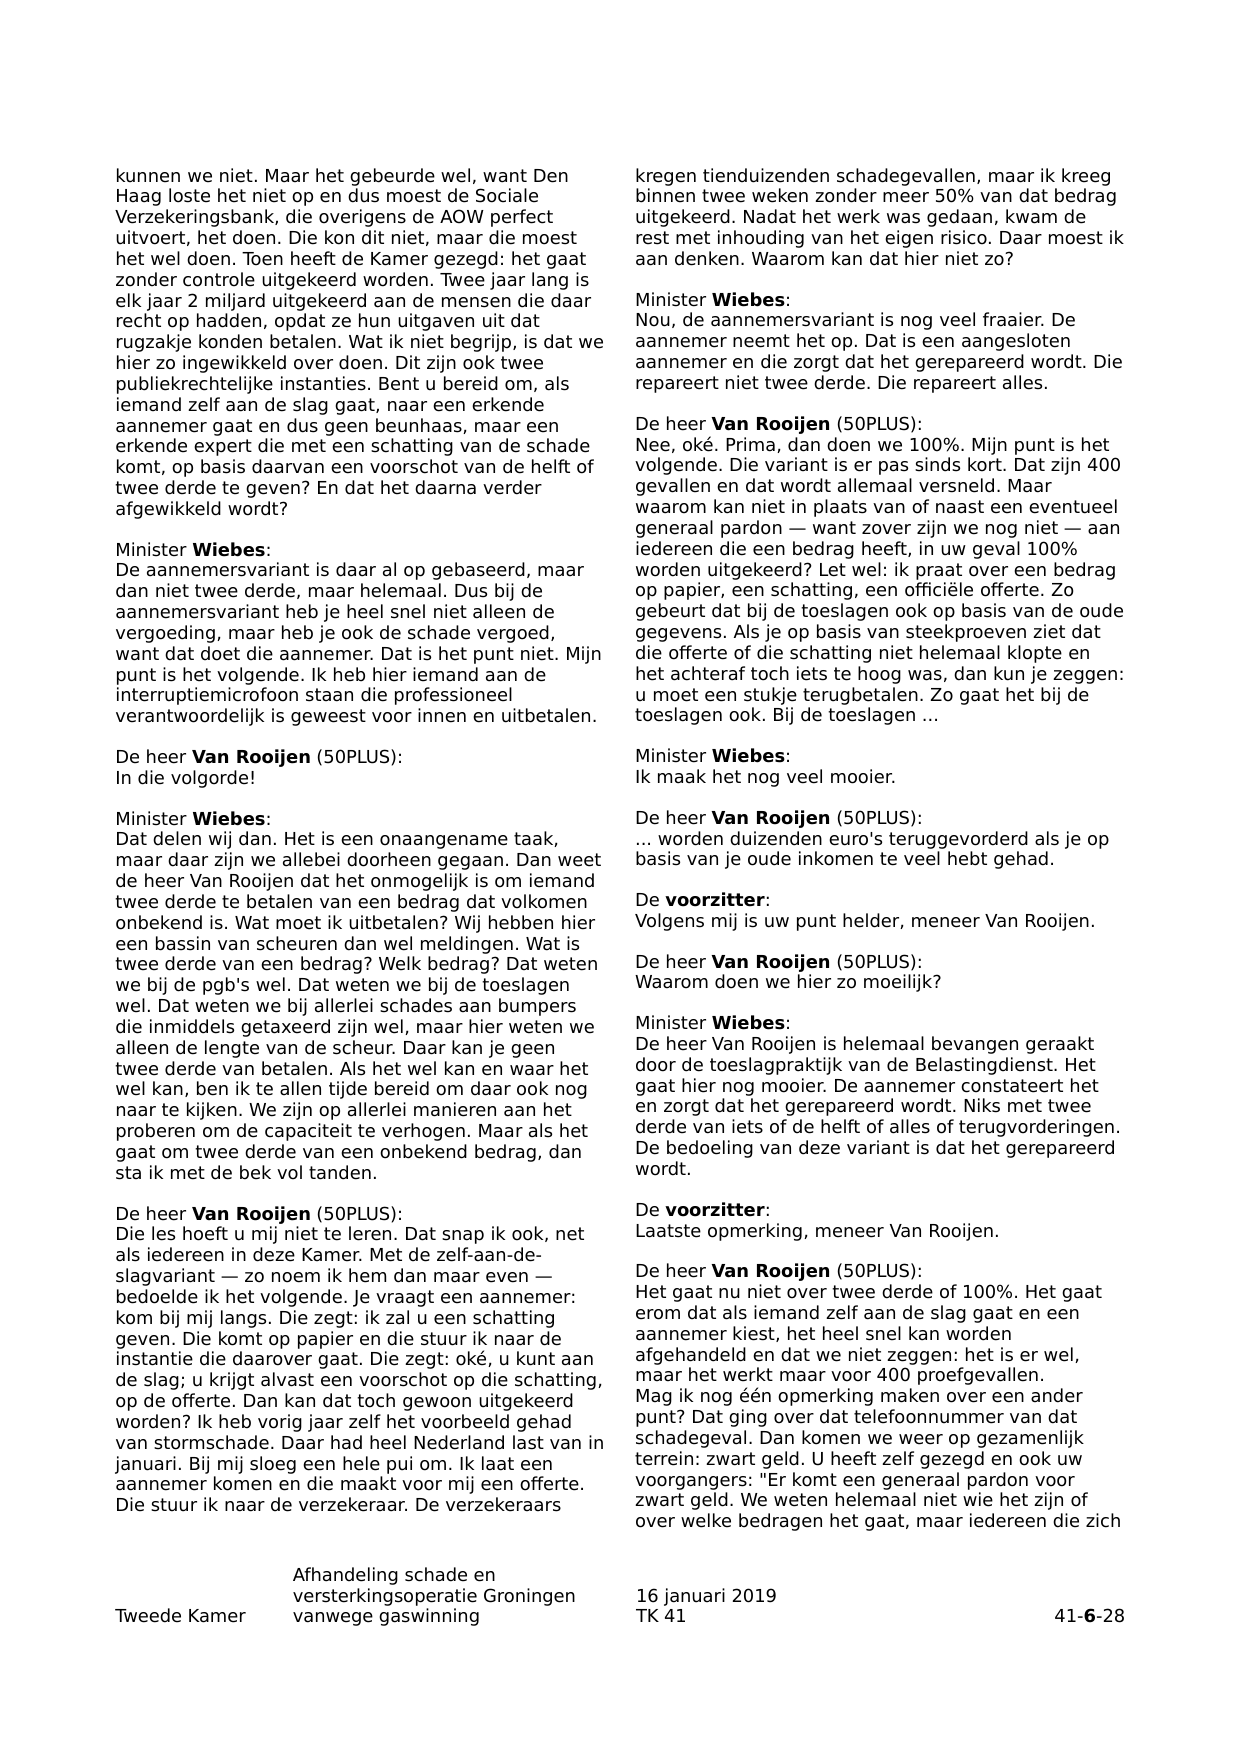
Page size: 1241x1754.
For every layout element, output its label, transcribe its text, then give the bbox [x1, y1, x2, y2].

text De voorzitter: [635, 1199, 1125, 1220]
text De aannemersvariant is daar al op gebaseerd, maar dan niet twee derde, maar helemaal. Dus bij de aannemersvariant heb je heel snel niet alleen de vergoeding, maar heb je ook de schade vergoed, want dat doet die aannemer. Dat is het punt niet. Mijn punt is het volgende. Ik heb hier iemand aan de interruptiemicrofoon staan die professioneel verantwoordelijk is geweest voor innen en uitbetalen. [115, 560, 605, 727]
text De heer Van Rooijen (50PLUS): [635, 1261, 1125, 1282]
text Minister Wiebes: [635, 289, 1125, 310]
text Het gaat nu niet over twee derde of 100%. Het gaat erom dat als iemand zelf aan de slag gaat en een aannemer kiest, het heel snel kan worden afgehandeld en dat we niet zeggen: het is er wel, maar het werkt maar voor 400 proefgevallen. [635, 1282, 1125, 1386]
text Mag ik nog één opmerking maken over een ander punt? Dat ging over dat telefoonnummer van dat schadegeval. Dan komen we weer op gezamenlijk terrein: zwart geld. U heeft zelf gezegd en ook uw voorgangers: "Er komt een generaal pardon voor zwart geld. We weten helemaal niet wie het zijn of over welke bedragen het gaat, maar iedereen die zich [635, 1386, 1125, 1532]
text In die volgorde! [115, 768, 605, 788]
text Nee, oké. Prima, dan doen we 100%. Mijn punt is het volgende. Die variant is er pas sinds kort. Dat zijn 400 gevallen en dat wordt allemaal versneld. Maar waarom kan niet in plaats van of naast een eventueel generaal pardon — want zover zijn we nog niet — aan iedereen die een bedrag heeft, in uw geval 100% worden uitgekeerd? Let wel: ik praat over een bedrag op papier, een schatting, een officiële offerte. Zo gebeurt dat bij de toeslagen ook op basis van de oude gegevens. Als je op basis van steekproeven ziet dat die offerte of die schatting niet helemaal klopte en het achteraf toch iets te hoog was, dan kun je zeggen: u moet een stukje terugbetalen. Zo gaat het bij de toeslagen ook. Bij de toeslagen ... [635, 434, 1125, 726]
text De heer Van Rooijen (50PLUS): [635, 951, 1125, 972]
text Dat delen wij dan. Het is een onaangename taak, maar daar zijn we allebei doorheen gegaan. Dan weet de heer Van Rooijen dat het onmogelijk is om iemand twee derde te betalen van een bedrag dat volkomen onbekend is. Wat moet ik uitbetalen? Wij hebben hier een bassin van scheuren dan wel meldingen. Wat is twee derde van een bedrag? Welk bedrag? Dat weten we bij de pgb's wel. Dat weten we bij de toeslagen wel. Dat weten we bij allerlei schades aan bumpers die inmiddels getaxeerd zijn wel, maar hier weten we alleen de lengte van de scheur. Daar kan je geen twee derde van betalen. Als het wel kan en waar het wel kan, ben ik te allen tijde bereid om daar ook nog naar te kijken. We zijn op allerlei manieren aan het proberen om de capaciteit te verhogen. Maar als het gaat om twee derde van een onbekend bedrag, dan sta ik met de bek vol tanden. [115, 829, 605, 1183]
text Waarom doen we hier zo moeilijk? [635, 972, 1125, 993]
text kunnen we niet. Maar het gebeurde wel, want Den Haag loste het niet op en dus moest de Sociale Verzekeringsbank, die overigens de AOW perfect uitvoert, het doen. Die kon dit niet, maar die moest het wel doen. Toen heeft de Kamer gezegd: het gaat zonder controle uitgekeerd worden. Twee jaar lang is elk jaar 2 miljard uitgekeerd aan de mensen die daar recht op hadden, opdat ze hun uitgaven uit dat rugzakje konden betalen. Wat ik niet begrijp, is dat we hier zo ingewikkeld over doen. Dit zijn ook twee publiekrechtelijke instanties. Bent u bereid om, als iemand zelf aan de slag gaat, naar een erkende aannemer gaat en dus geen beunhaas, maar een erkende expert die met een schatting van de schade komt, op basis daarvan een voorschot van de helft of twee derde te geven? En dat het daarna verder afgewikkeld wordt? [115, 165, 605, 519]
text Laatste opmerking, meneer Van Rooijen. [635, 1220, 1125, 1241]
text Nou, de aannemersvariant is nog veel fraaier. De aannemer neemt het op. Dat is een aangesloten aannemer en die zorgt dat het gerepareerd wordt. Die repareert niet twee derde. Die repareert alles. [635, 310, 1125, 393]
text De heer Van Rooijen (50PLUS): [115, 1203, 605, 1224]
text De heer Van Rooijen (50PLUS): [115, 747, 605, 768]
text Minister Wiebes: [635, 1013, 1125, 1034]
text ... worden duizenden euro's teruggevorderd als je op basis van je oude inkomen te veel hebt gehad. [635, 828, 1125, 870]
text De heer Van Rooijen (50PLUS): [635, 413, 1125, 434]
text De voorzitter: [635, 890, 1125, 911]
text kregen tienduizenden schadegevallen, maar ik kreeg binnen twee weken zonder meer 50% van dat bedrag uitgekeerd. Nadat het werk was gedaan, kwam de rest met inhouding van het eigen risico. Daar moest ik aan denken. Waarom kan dat hier niet zo? [635, 165, 1125, 269]
text Minister Wiebes: [115, 808, 605, 829]
text Volgens mij is uw punt helder, meneer Van Rooijen. [635, 911, 1125, 931]
text Minister Wiebes: [635, 746, 1125, 767]
text De heer Van Rooijen is helemaal bevangen geraakt door de toeslagpraktijk van de Belastingdienst. Het gaat hier nog mooier. De aannemer constateert het en zorgt dat het gerepareerd wordt. Niks met twee derde van iets of de helft of alles of terugvorderingen. De bedoeling van deze variant is dat het gerepareerd wordt. [635, 1034, 1125, 1179]
text Minister Wiebes: [115, 539, 605, 560]
text Ik maak het nog veel mooier. [635, 767, 1125, 787]
text Die les hoeft u mij niet te leren. Dat snap ik ook, net als iedereen in deze Kamer. Met de zelf-aan-de-slagvariant — zo noem ik hem dan maar even — bedoelde ik het volgende. Je vraagt een aannemer: kom bij mij langs. Die zegt: ik zal u een schatting geven. Die komt op papier en die stuur ik naar de instantie die daarover gaat. Die zegt: oké, u kunt aan de slag; u krijgt alvast een voorschot op die schatting, op de offerte. Dan kan dat toch gewoon uitgekeerd worden? Ik heb vorig jaar zelf het voorbeeld gehad van stormschade. Daar had heel Nederland last van in januari. Bij mij sloeg een hele pui om. Ik laat een aannemer komen en die maakt voor mij een offerte. Die stuur ik naar de verzekeraar. De verzekeraars [115, 1224, 605, 1516]
text De heer Van Rooijen (50PLUS): [635, 807, 1125, 828]
